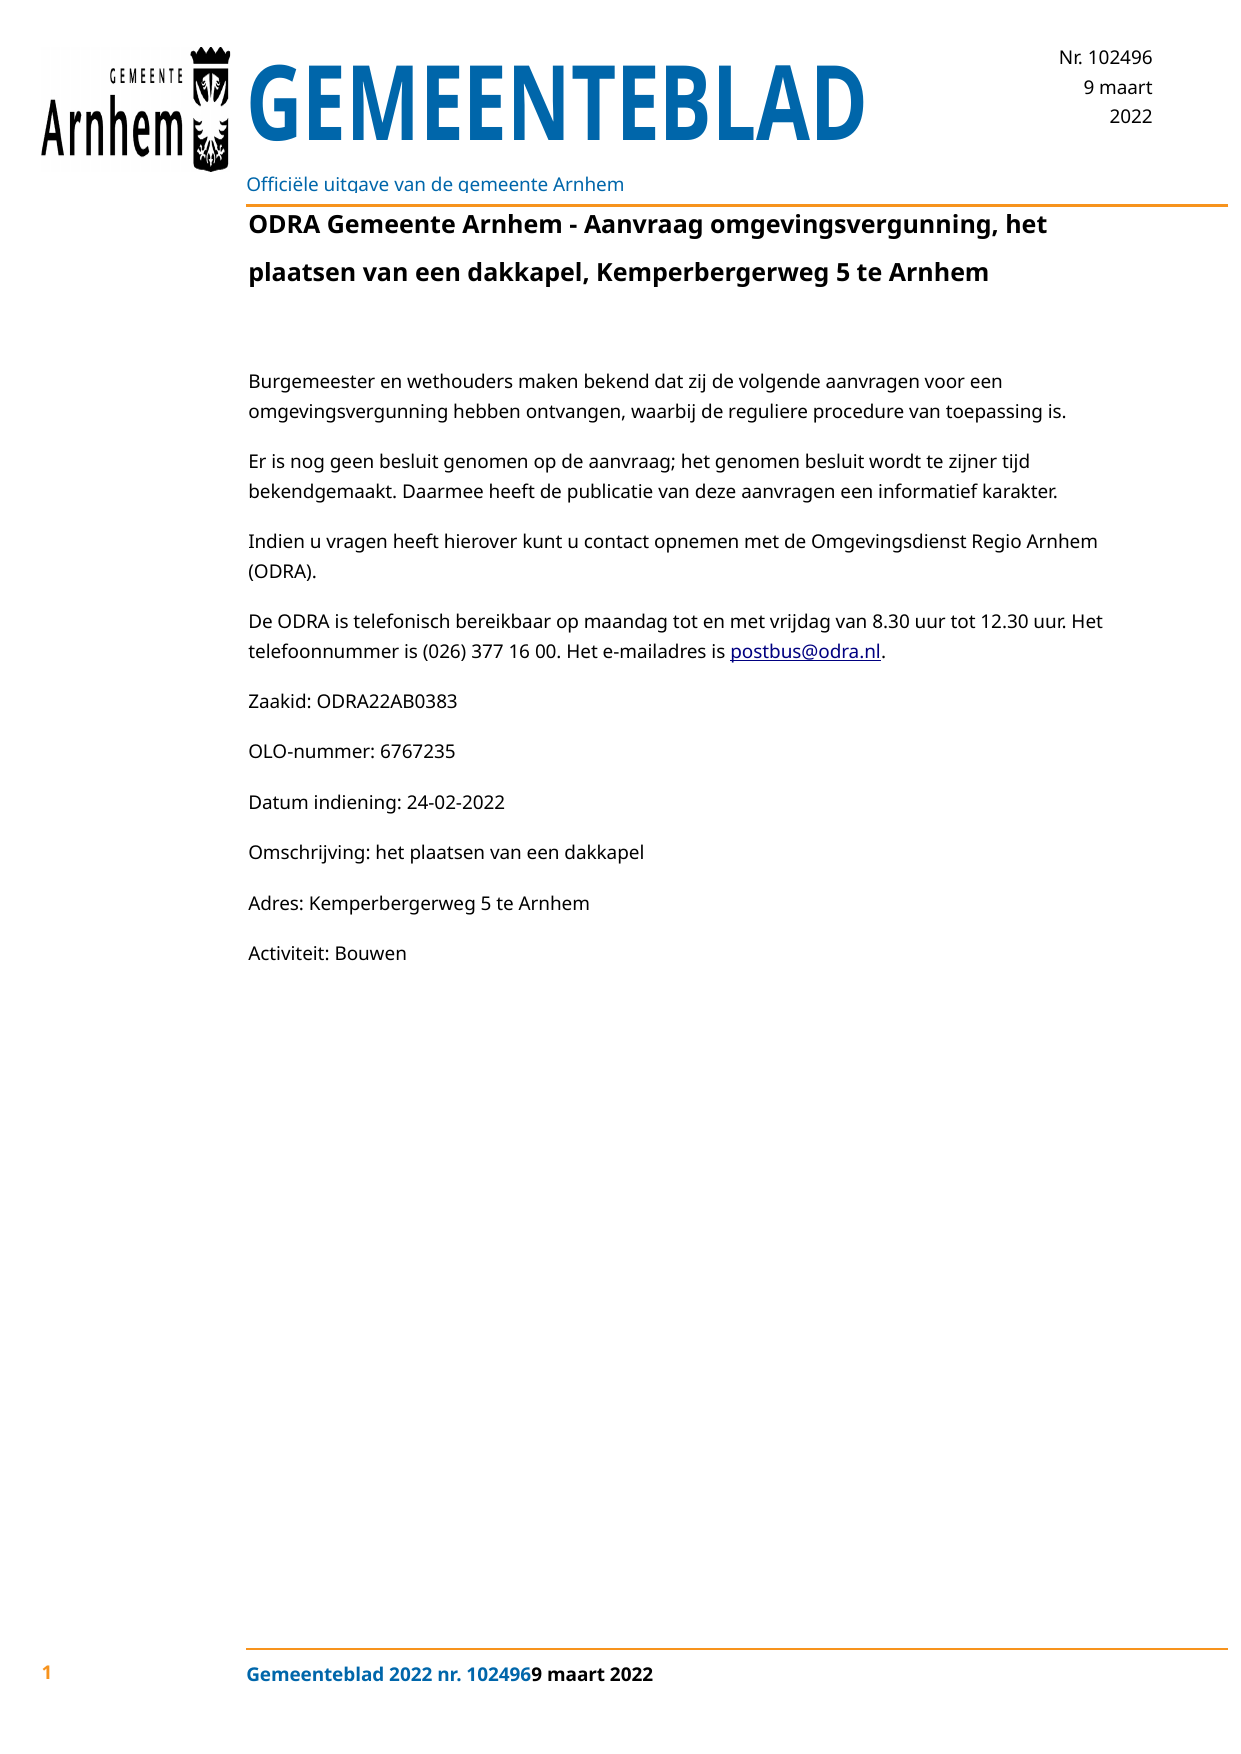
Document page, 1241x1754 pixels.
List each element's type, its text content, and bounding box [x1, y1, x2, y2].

text Zaakid: ODRA22AB0383 [248, 688, 1152, 714]
text Burgemeester en wethouders maken bekend dat zij de volgende aanvragen voor een omgevingsvergunning hebben ontvangen, waarbij de reguliere procedure van toepassing is. [248, 368, 1152, 424]
text De ODRA is telefonisch bereikbaar op maandag tot en met vrijdag van 8.30 uur tot 12.30 uur. Het telefoonnummer is (026) 377 16 00. Het e-mailadres is postbus@odra.nl. [248, 608, 1152, 664]
text Adres: Kemperbergerweg 5 te Arnhem [248, 890, 1152, 916]
text Activiteit: Bouwen [248, 940, 1152, 966]
text ODRA Gemeente Arnhem - Aanvraag omgevingsvergunning, het plaatsen van een dakkapel, Kemperbergerweg 5 te Arnhem [248, 207, 1152, 288]
text Omschrijving: het plaatsen van een dakkapel [248, 839, 1152, 865]
text Datum indiening: 24-02-2022 [248, 789, 1152, 815]
picture [41, 47, 231, 172]
text OLO-nummer: 6767235 [248, 739, 1152, 764]
text Indien u vragen heeft hierover kunt u contact opnemen met de Omgevingsdienst Regio Arnhem (ODRA). [248, 528, 1152, 584]
text Er is nog geen besluit genomen op de aanvraag; het genomen besluit wordt te zijner tijd bekendgemaakt. Daarmee heeft de publicatie van deze aanvragen een informatief karakter. [248, 448, 1152, 504]
